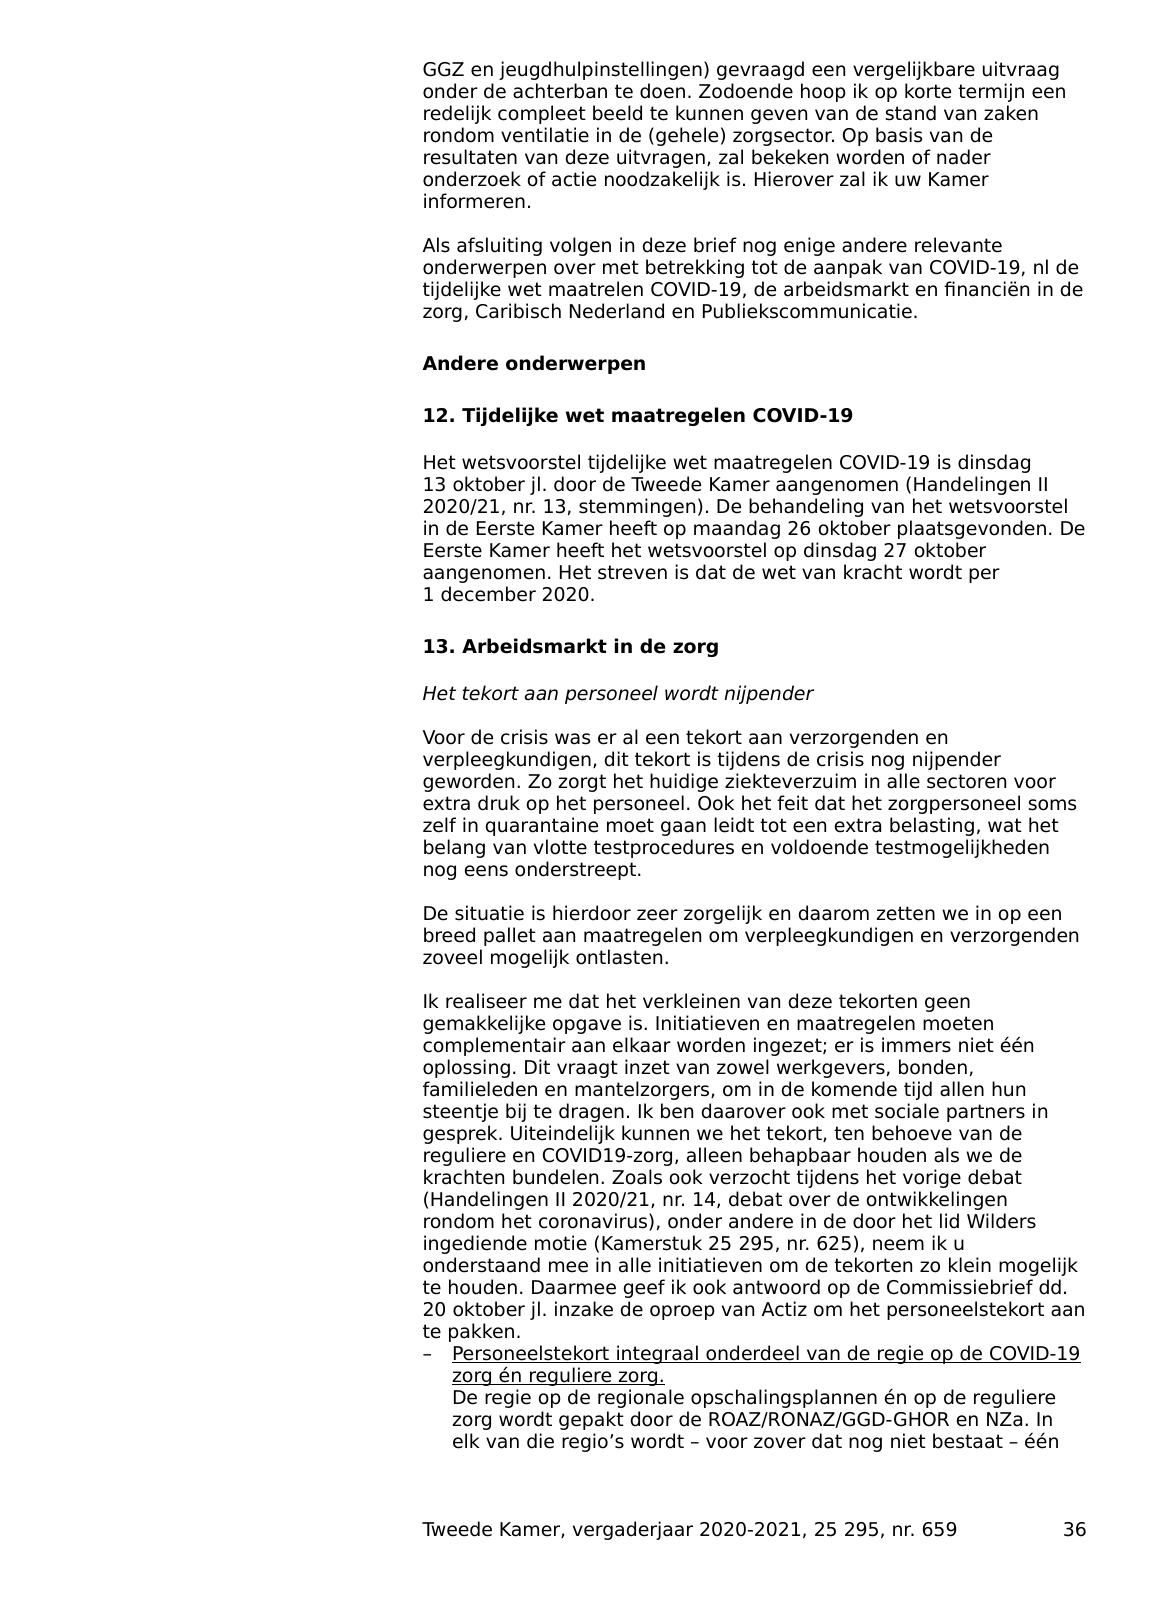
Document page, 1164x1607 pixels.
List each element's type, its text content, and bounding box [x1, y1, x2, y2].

text – Personeelstekort integraal onderdeel van de regie op de COVID-19 zorg én reguliere zorg. [422, 1343, 1087, 1387]
subtitle Andere onderwerpen [422, 353, 1087, 375]
text GGZ en jeugdhulpinstellingen) gevraagd een vergelijkbare uitvraag onder de achterban te doen. Zodoende hoop ik op korte termijn een redelijk compleet beeld te kunnen geven van de stand van zaken rondom ventilatie in de (gehele) zorgsector. Op basis van de resultaten van deze uitvragen, zal bekeken worden of nader onderzoek of actie noodzakelijk is. Hierover zal ik uw Kamer informeren. [422, 59, 1087, 213]
subtitle 13. Arbeidsmarkt in de zorg [422, 636, 1087, 658]
text Voor de crisis was er al een tekort aan verzorgenden en verpleegkundigen, dit tekort is tijdens de crisis nog nijpender geworden. Zo zorgt het huidige ziekteverzuim in alle sectoren voor extra druk op het personeel. Ook het feit dat het zorgpersoneel soms zelf in quarantaine moet gaan leidt tot een extra belasting, wat het belang van vlotte testprocedures en voldoende testmogelijkheden nog eens onderstreept. [422, 727, 1087, 881]
text Als afsluiting volgen in deze brief nog enige andere relevante onderwerpen over met betrekking tot de aanpak van COVID-19, nl de tijdelijke wet maatrelen COVID-19, de arbeidsmarkt en financiën in de zorg, Caribisch Nederland en Publiekscommunicatie. [422, 235, 1087, 323]
subtitle 12. Tijdelijke wet maatregelen COVID-19 [422, 405, 1087, 427]
text Het wetsvoorstel tijdelijke wet maatregelen COVID-19 is dinsdag 13 oktober jl. door de Tweede Kamer aangenomen (Handelingen II 2020/21, nr. 13, stemmingen). De behandeling van het wetsvoorstel in de Eerste Kamer heeft op maandag 26 oktober plaatsgevonden. De Eerste Kamer heeft het wetsvoorstel op dinsdag 27 oktober aangenomen. Het streven is dat de wet van kracht wordt per 1 december 2020. [422, 452, 1087, 606]
subtitle Het tekort aan personeel wordt nijpender [422, 683, 1087, 705]
text De situatie is hierdoor zeer zorgelijk en daarom zetten we in op een breed pallet aan maatregelen om verpleegkundigen en verzorgenden zoveel mogelijk ontlasten. [422, 903, 1087, 969]
text Ik realiseer me dat het verkleinen van deze tekorten geen gemakkelijke opgave is. Initiatieven en maatregelen moeten complementair aan elkaar worden ingezet; er is immers niet één oplossing. Dit vraagt inzet van zowel werkgevers, bonden, familieleden en mantelzorgers, om in de komende tijd allen hun steentje bij te dragen. Ik ben daarover ook met sociale partners in gesprek. Uiteindelijk kunnen we het tekort, ten behoeve van de reguliere en COVID19-zorg, alleen behapbaar houden als we de krachten bundelen. Zoals ook verzocht tijdens het vorige debat (Handelingen II 2020/21, nr. 14, debat over de ontwikkelingen rondom het coronavirus), onder andere in de door het lid Wilders ingediende motie (Kamerstuk 25 295, nr. 625), neem ik u onderstaand mee in alle initiatieven om de tekorten zo klein mogelijk te houden. Daarmee geef ik ook antwoord op de Commissiebrief dd. 20 oktober jl. inzake de oproep van Actiz om het personeelstekort aan te pakken. [422, 991, 1087, 1343]
text De regie op de regionale opschalingsplannen én op de reguliere zorg wordt gepakt door de ROAZ/RONAZ/GGD-GHOR en NZa. In elk van die regio’s wordt – voor zover dat nog niet bestaat – één [452, 1387, 1087, 1453]
